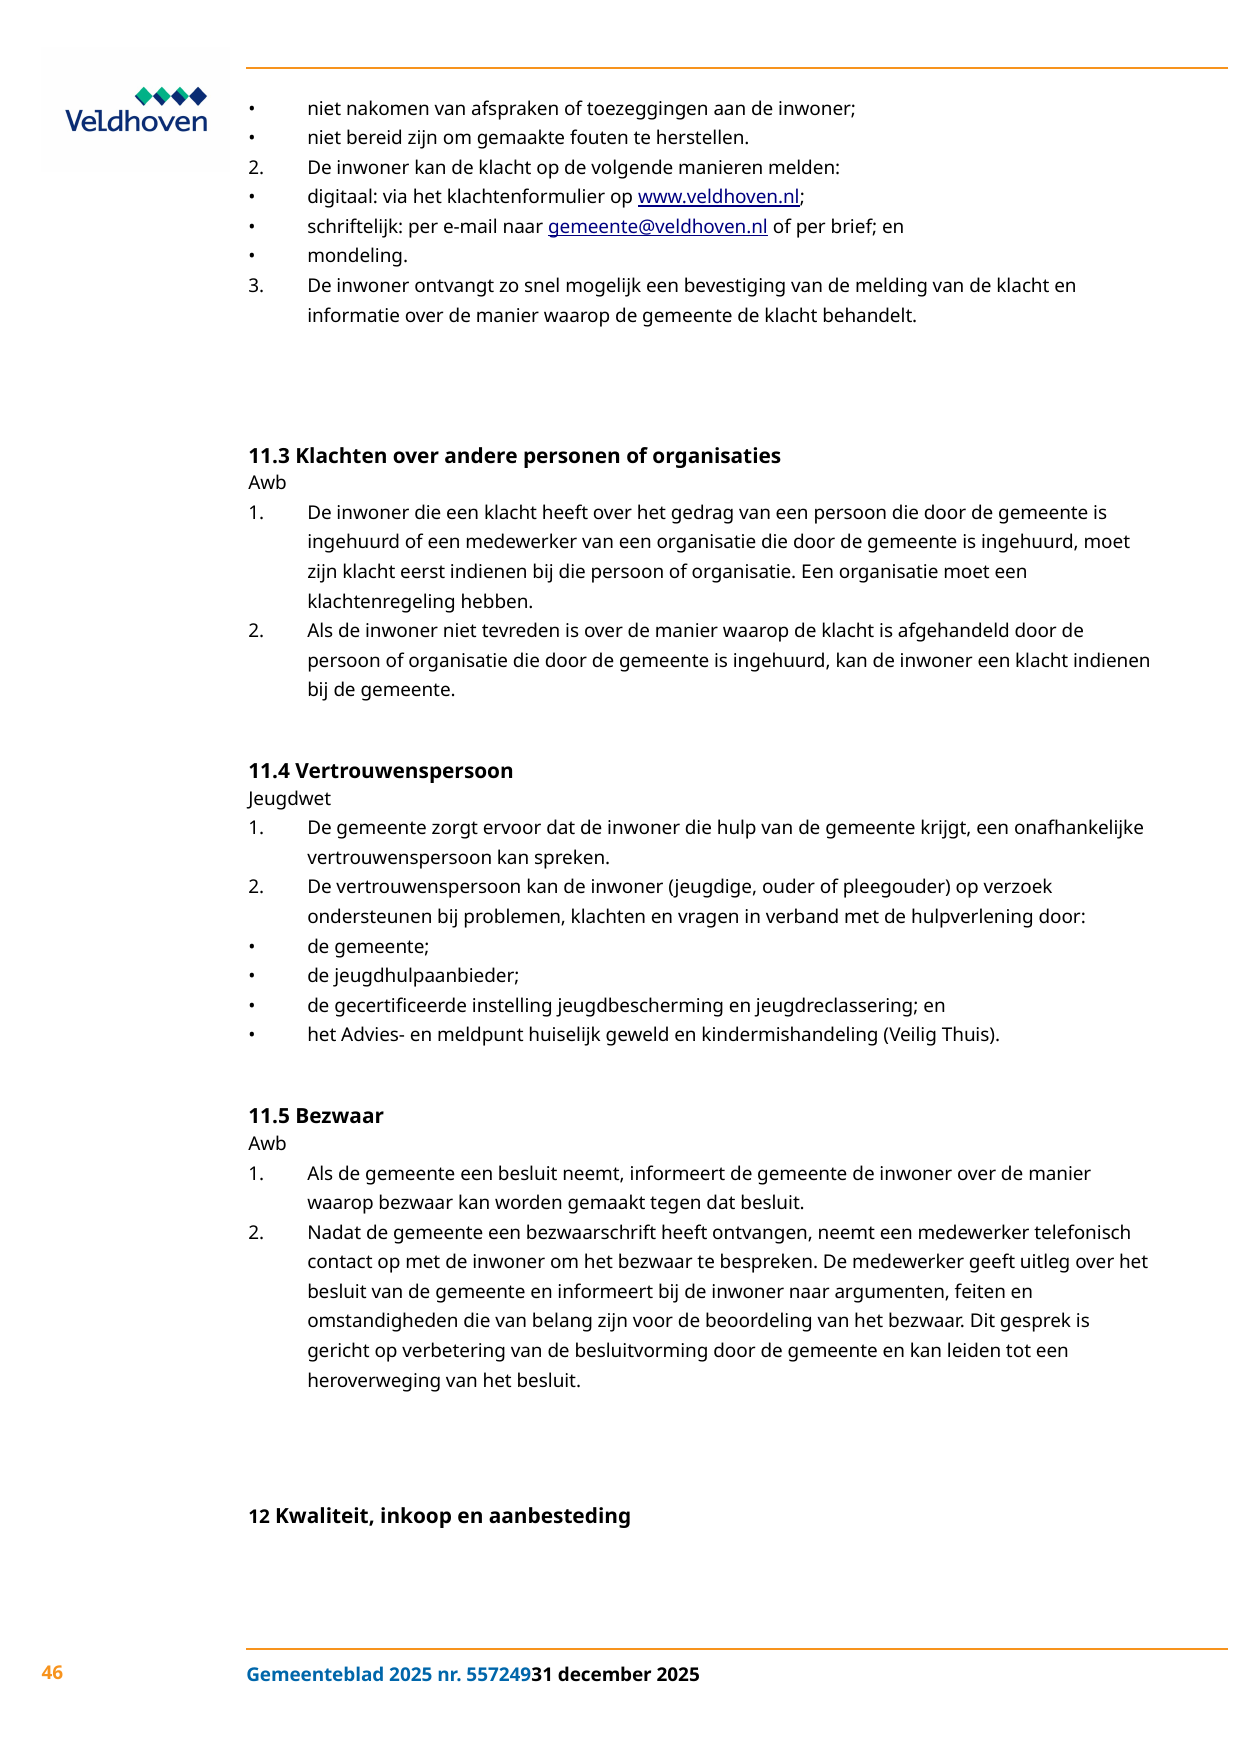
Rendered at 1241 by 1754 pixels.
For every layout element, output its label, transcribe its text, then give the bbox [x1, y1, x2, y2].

list De inwoner die een klacht heeft over het gedrag van een persoon die door de gemeente is ingehuurd of een medewerker van een organisatie die door de gemeente is ingehuurd, moet zijn klacht eerst indienen bij die persoon of organisatie. Een organisatie moet een klachtenregeling hebben. [248, 499, 1152, 613]
text Awb [248, 469, 1152, 495]
list De inwoner kan de klacht op de volgende manieren melden: [248, 154, 1152, 180]
text 11.4 Vertrouwenspersoon [248, 757, 1152, 785]
list digitaal: via het klachtenformulier op www.veldhoven.nl; [248, 183, 1152, 209]
list niet nakomen van afspraken of toezeggingen aan de inwoner; [248, 95, 1152, 121]
list het Advies- en meldpunt huiselijk geweld en kindermishandeling (Veilig Thuis). [248, 1022, 1152, 1047]
text 11.5 Bezwaar [248, 1102, 1152, 1130]
list niet bereid zijn om gemaakte fouten te herstellen. [248, 124, 1152, 150]
list mondeling. [248, 243, 1152, 268]
list De gemeente zorgt ervoor dat de inwoner die hulp van de gemeente krijgt, een onafhankelijke vertrouwenspersoon kan spreken. [248, 814, 1152, 870]
list Als de gemeente een besluit neemt, informeert de gemeente de inwoner over de manier waarop bezwaar kan worden gemaakt tegen dat besluit. [248, 1160, 1152, 1215]
list Nadat de gemeente een bezwaarschrift heeft ontvangen, neemt een medewerker telefonisch contact op met de inwoner om het bezwaar te bespreken. De medewerker geeft uitleg over het besluit van de gemeente en informeert bij de inwoner naar argumenten, feiten en omstandigheden die van belang zijn voor de beoordeling van het bezwaar. Dit gesprek is gericht op verbetering van de besluitvorming door de gemeente en kan leiden tot een heroverweging van het besluit. [248, 1219, 1152, 1392]
list de gecertificeerde instelling jeugdbescherming en jeugdreclassering; en [248, 992, 1152, 1018]
text Awb [248, 1130, 1152, 1156]
list schriftelijk: per e-mail naar gemeente@veldhoven.nl of per brief; en [248, 213, 1152, 239]
list de jeugdhulpaanbieder; [248, 962, 1152, 988]
list De inwoner ontvangt zo snel mogelijk een bevestiging van de melding van de klacht en informatie over de manier waarop de gemeente de klacht behandelt. [248, 272, 1152, 328]
list Als de inwoner niet tevreden is over de manier waarop de klacht is afgehandeld door de persoon of organisatie die door de gemeente is ingehuurd, kan de inwoner een klacht indienen bij de gemeente. [248, 617, 1152, 702]
text 12 Kwaliteit, inkoop en aanbesteding [248, 1501, 1152, 1529]
text 11.3 Klachten over andere personen of organisaties [248, 441, 1152, 469]
text Jeugdwet [248, 785, 1152, 811]
list De vertrouwenspersoon kan de inwoner (jeugdige, ouder of pleegouder) op verzoek ondersteunen bij problemen, klachten en vragen in verband met de hulpverlening door: [248, 874, 1152, 929]
list de gemeente; [248, 933, 1152, 959]
picture [41, 47, 231, 172]
